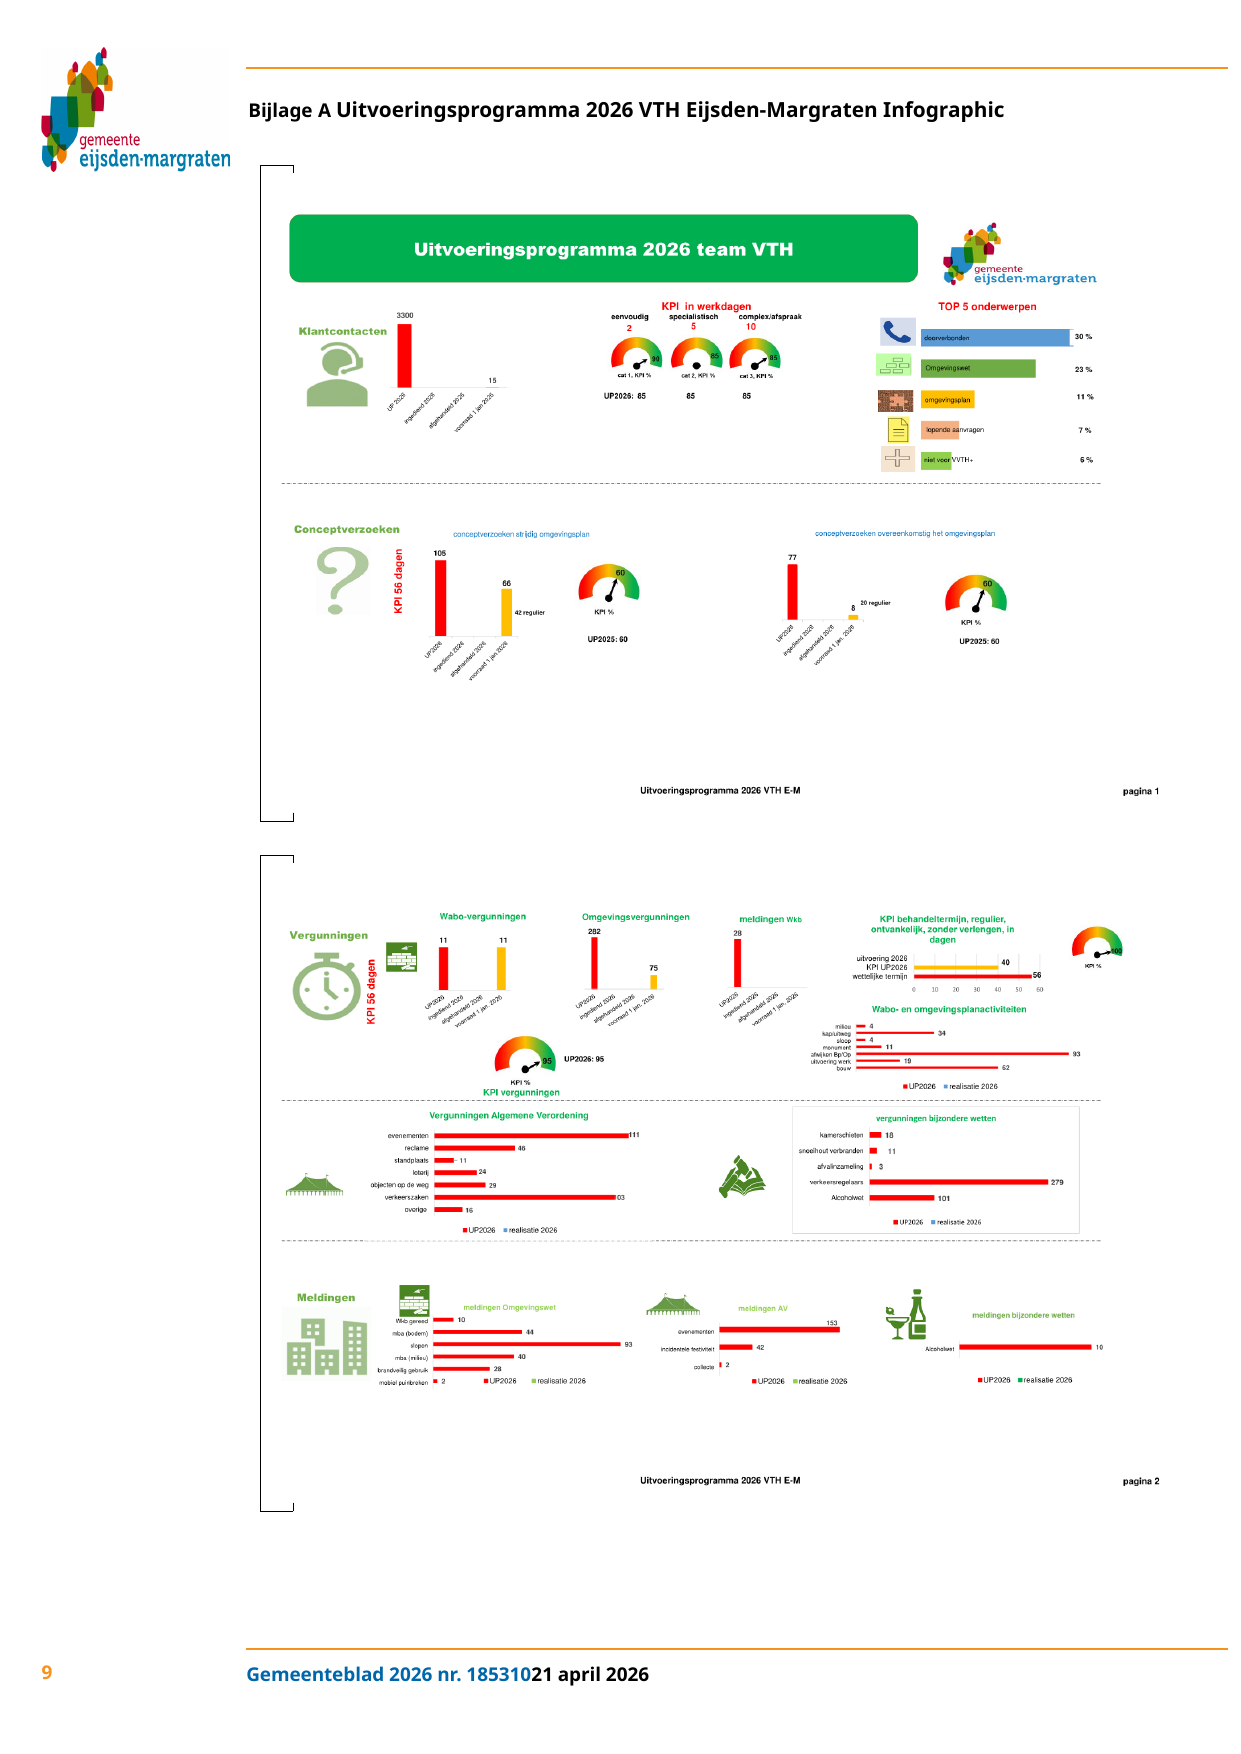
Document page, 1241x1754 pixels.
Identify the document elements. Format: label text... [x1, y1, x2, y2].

picture [268, 173, 1173, 813]
picture [268, 863, 1173, 1503]
text Bijlage A Uitvoeringsprogramma 2026 VTH Eijsden-Margraten Infographic [248, 95, 1152, 123]
picture [41, 47, 231, 172]
